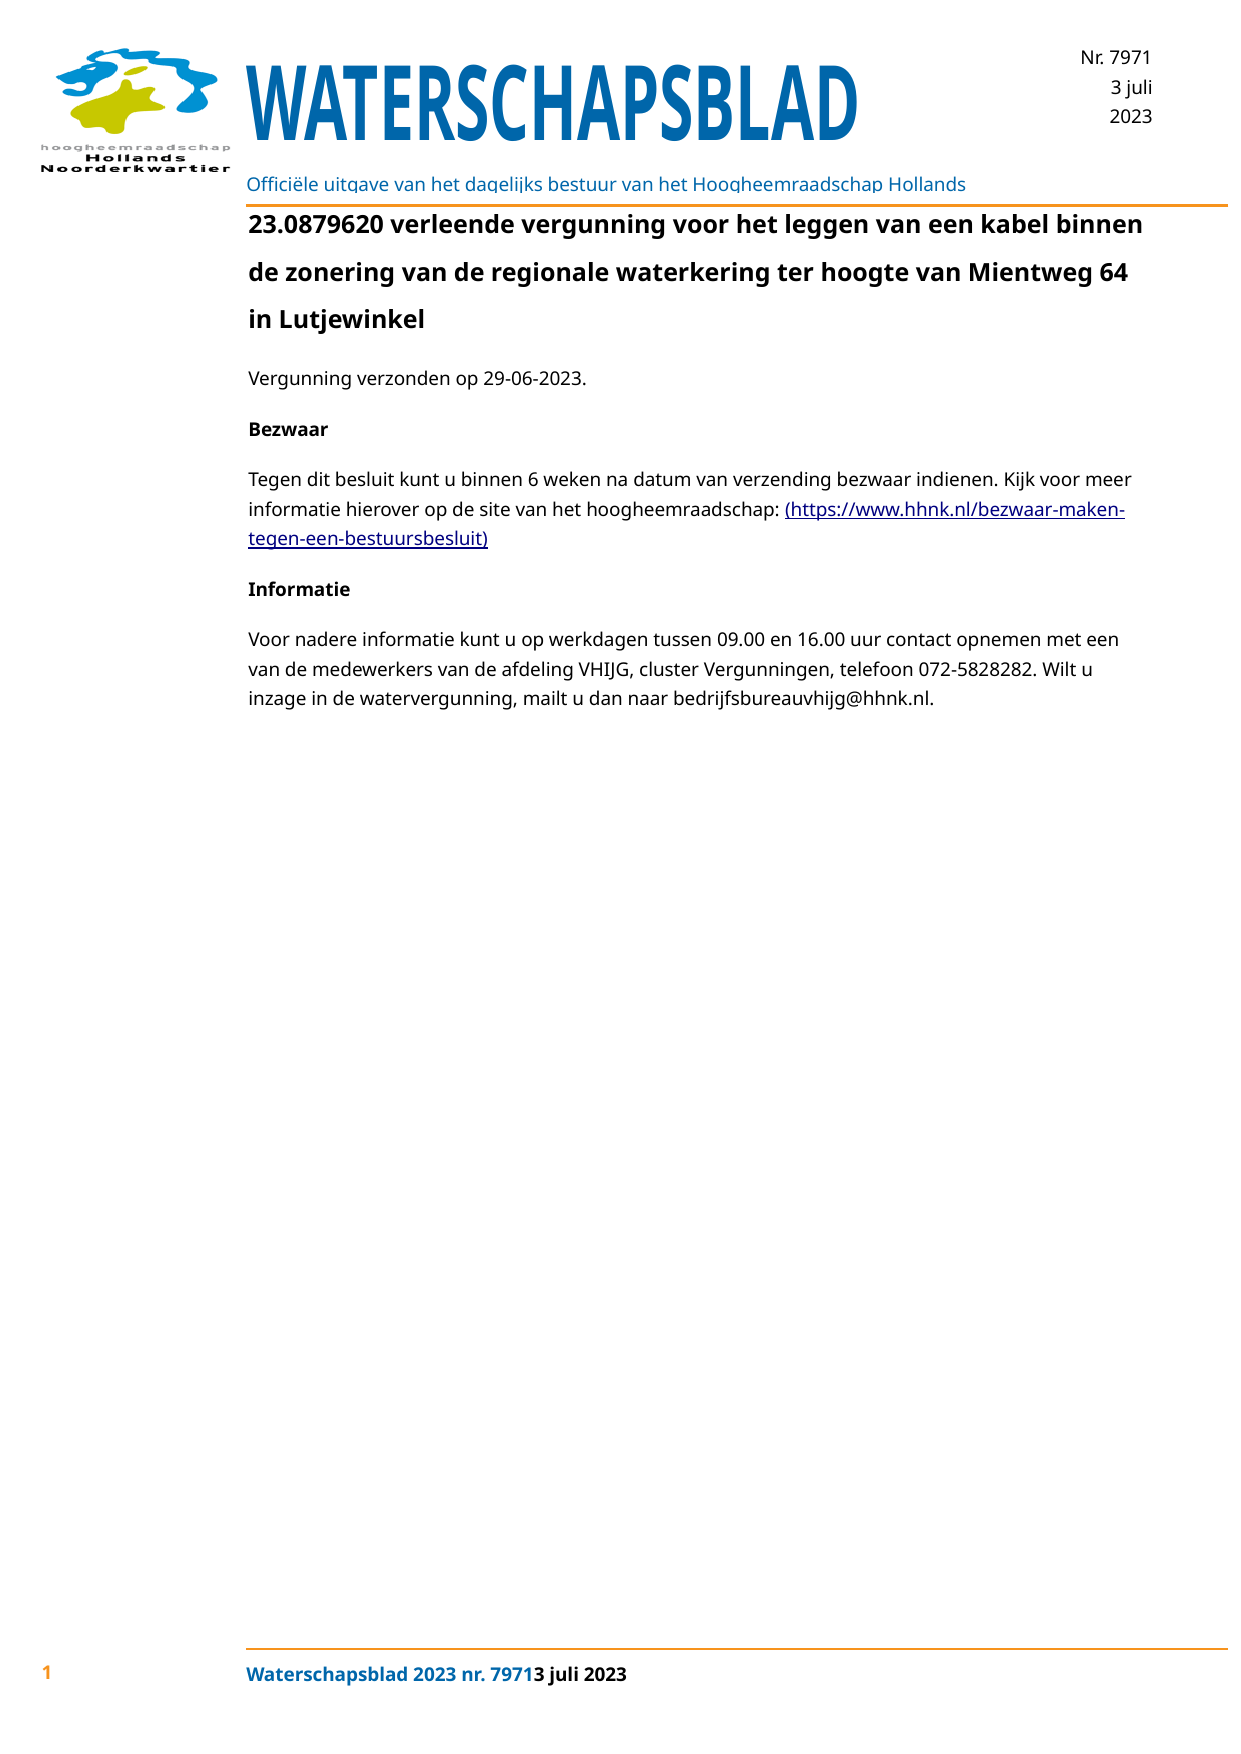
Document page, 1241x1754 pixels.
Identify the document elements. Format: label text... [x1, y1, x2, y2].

picture [41, 47, 231, 172]
text Tegen dit besluit kunt u binnen 6 weken na datum van verzending bezwaar indienen. Kijk voor meer informatie hierover op de site van het hoogheemraadschap: (https://www.hhnk.nl/bezwaar-maken-tegen-een-bestuursbesluit) [248, 466, 1152, 551]
text 23.0879620 verleende vergunning voor het leggen van een kabel binnen de zonering van de regionale waterkering ter hoogte van Mientweg 64 in Lutjewinkel [248, 207, 1152, 336]
text Informatie [248, 576, 1152, 602]
text Voor nadere informatie kunt u op werkdagen tussen 09.00 en 16.00 uur contact opnemen met een van de medewerkers van de afdeling VHIJG, cluster Vergunningen, telefoon 072-5828282. Wilt u inzage in de watervergunning, mailt u dan naar bedrijfsbureauvhijg@hhnk.nl. [248, 626, 1152, 711]
text Bezwaar [248, 416, 1152, 442]
text Vergunning verzonden op 29-06-2023. [248, 366, 1152, 391]
